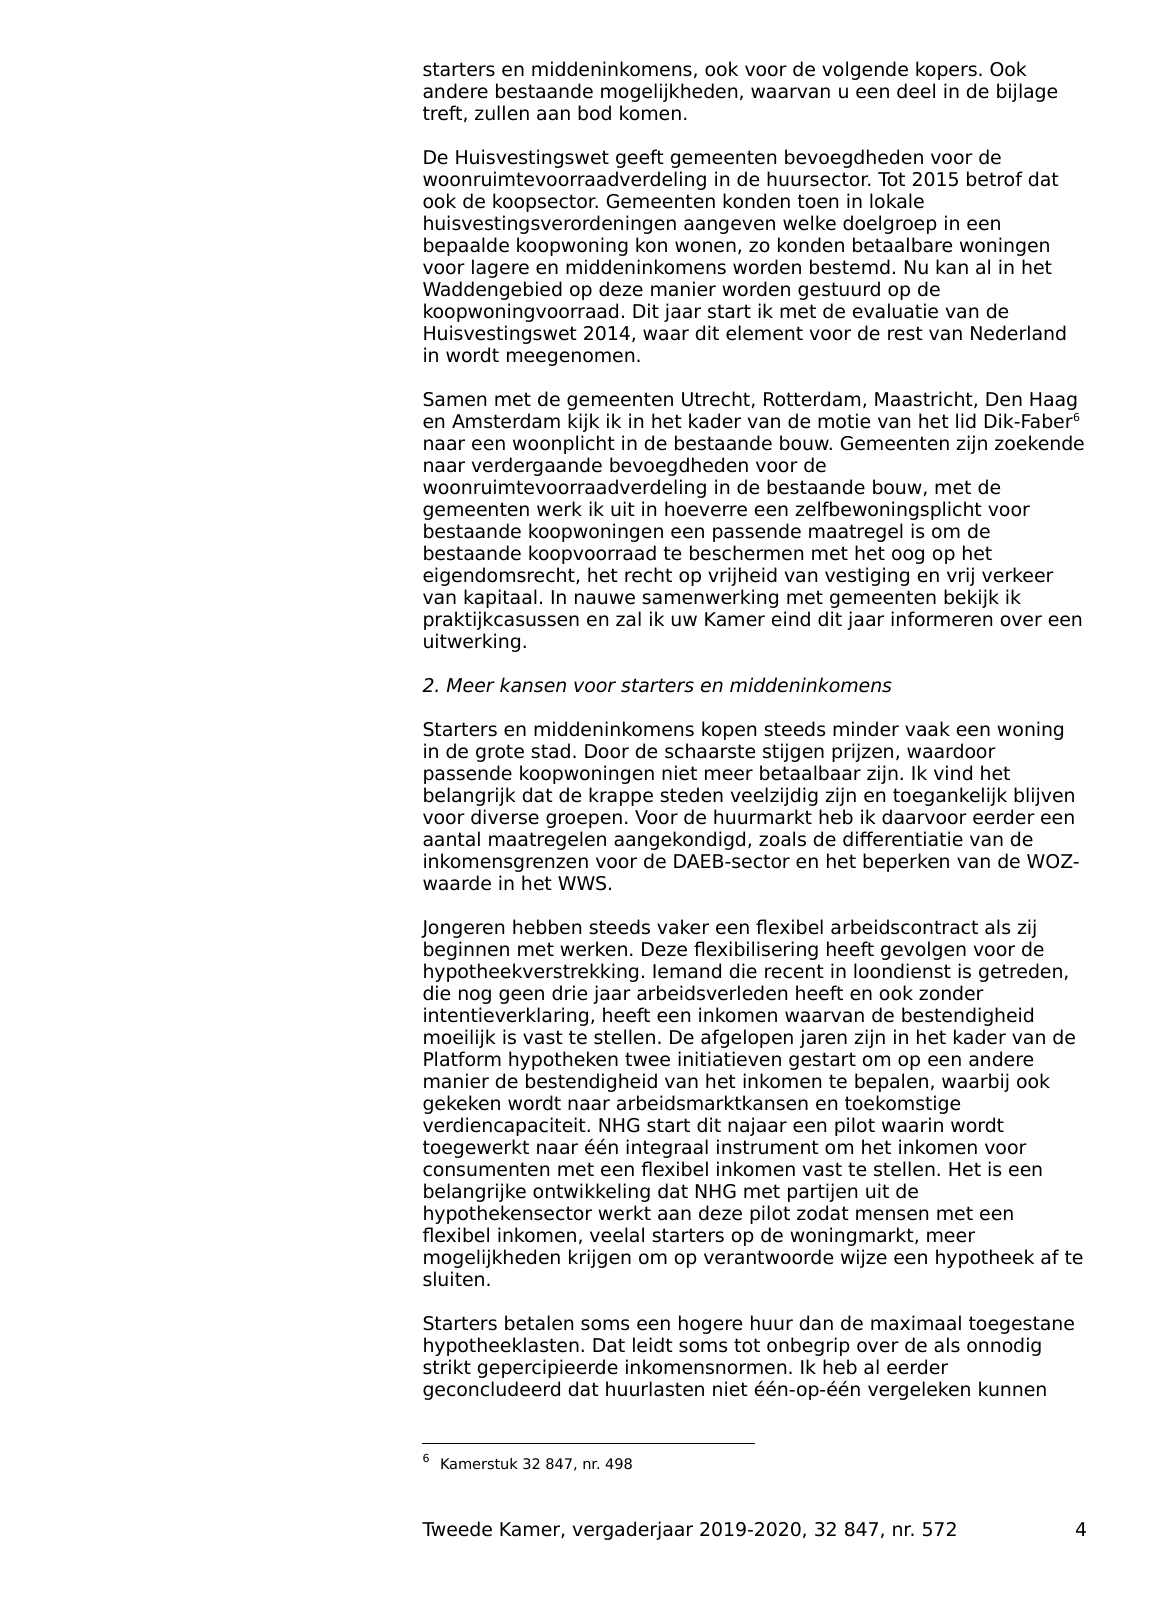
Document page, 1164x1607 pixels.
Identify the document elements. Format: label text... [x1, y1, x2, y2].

text Kamerstuk 32 847, nr. 498 [422, 1452, 1087, 1474]
text De Huisvestingswet geeft gemeenten bevoegdheden voor de woonruimtevoorraadverdeling in de huursector. Tot 2015 betrof dat ook de koopsector. Gemeenten konden toen in lokale huisvestingsverordeningen aangeven welke doelgroep in een bepaalde koopwoning kon wonen, zo konden betaalbare woningen voor lagere en middeninkomens worden bestemd. Nu kan al in het Waddengebied op deze manier worden gestuurd op de koopwoningvoorraad. Dit jaar start ik met de evaluatie van de Huisvestingswet 2014, waar dit element voor de rest van Nederland in wordt meegenomen. [422, 147, 1087, 367]
text Starters betalen soms een hogere huur dan de maximaal toegestane hypotheeklasten. Dat leidt soms tot onbegrip over de als onnodig strikt gepercipieerde inkomensnormen. Ik heb al eerder geconcludeerd dat huurlasten niet één-op-één vergeleken kunnen [422, 1313, 1087, 1401]
text starters en middeninkomens, ook voor de volgende kopers. Ook andere bestaande mogelijkheden, waarvan u een deel in de bijlage treft, zullen aan bod komen. [422, 59, 1087, 125]
text Jongeren hebben steeds vaker een flexibel arbeidscontract als zij beginnen met werken. Deze flexibilisering heeft gevolgen voor de hypotheekverstrekking. Iemand die recent in loondienst is getreden, die nog geen drie jaar arbeidsverleden heeft en ook zonder intentieverklaring, heeft een inkomen waarvan de bestendigheid moeilijk is vast te stellen. De afgelopen jaren zijn in het kader van de Platform hypotheken twee initiatieven gestart om op een andere manier de bestendigheid van het inkomen te bepalen, waarbij ook gekeken wordt naar arbeidsmarktkansen en toekomstige verdiencapaciteit. NHG start dit najaar een pilot waarin wordt toegewerkt naar één integraal instrument om het inkomen voor consumenten met een flexibel inkomen vast te stellen. Het is een belangrijke ontwikkeling dat NHG met partijen uit de hypothekensector werkt aan deze pilot zodat mensen met een flexibel inkomen, veelal starters op de woningmarkt, meer mogelijkheden krijgen om op verantwoorde wijze een hypotheek af te sluiten. [422, 917, 1087, 1291]
subtitle 2. Meer kansen voor starters en middeninkomens [422, 675, 1087, 697]
text Samen met de gemeenten Utrecht, Rotterdam, Maastricht, Den Haag en Amsterdam kijk ik in het kader van de motie van het lid Dik-Faber naar een woonplicht in de bestaande bouw. Gemeenten zijn zoekende naar verdergaande bevoegdheden voor de woonruimtevoorraadverdeling in de bestaande bouw, met de gemeenten werk ik uit in hoeverre een zelfbewoningsplicht voor bestaande koopwoningen een passende maatregel is om de bestaande koopvoorraad te beschermen met het oog op het eigendomsrecht, het recht op vrijheid van vestiging en vrij verkeer van kapitaal. In nauwe samenwerking met gemeenten bekijk ik praktijkcasussen en zal ik uw Kamer eind dit jaar informeren over een uitwerking. [422, 389, 1087, 653]
text Starters en middeninkomens kopen steeds minder vaak een woning in de grote stad. Door de schaarste stijgen prijzen, waardoor passende koopwoningen niet meer betaalbaar zijn. Ik vind het belangrijk dat de krappe steden veelzijdig zijn en toegankelijk blijven voor diverse groepen. Voor de huurmarkt heb ik daarvoor eerder een aantal maatregelen aangekondigd, zoals de differentiatie van de inkomensgrenzen voor de DAEB-sector en het beperken van de WOZ-waarde in het WWS. [422, 719, 1087, 895]
